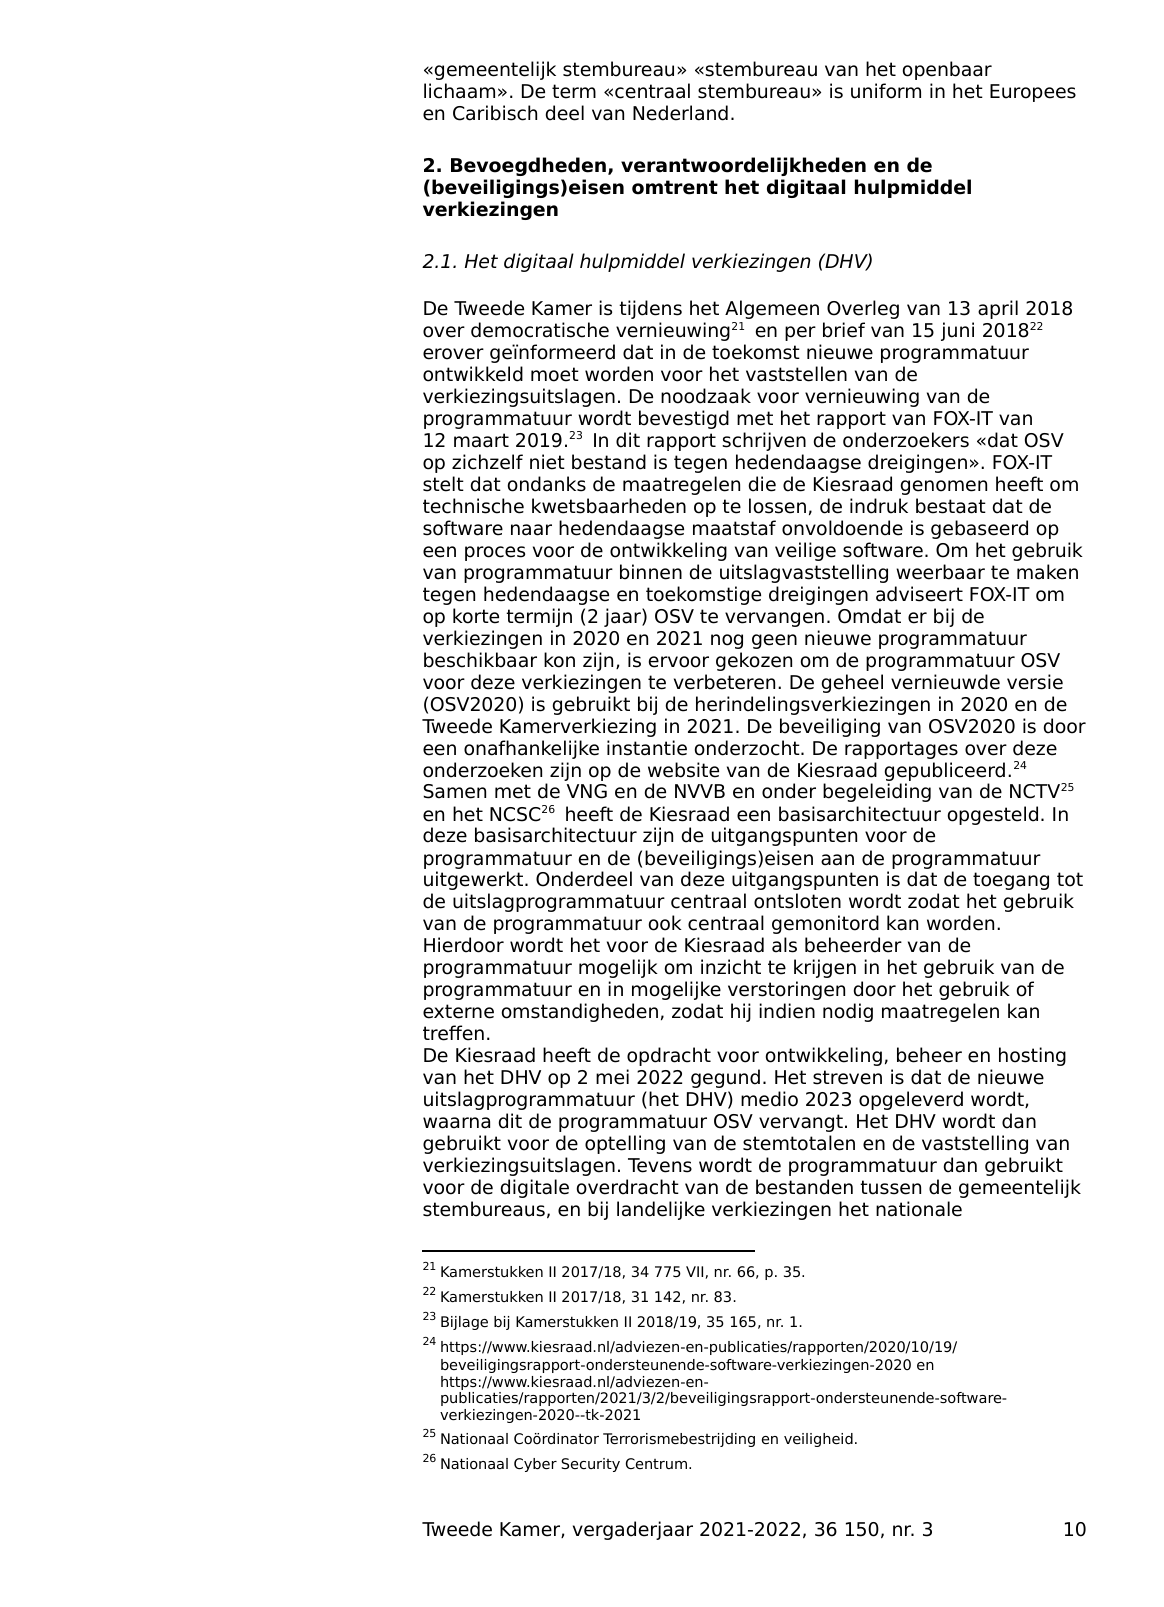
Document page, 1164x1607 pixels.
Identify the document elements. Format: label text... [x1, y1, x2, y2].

text De Tweede Kamer is tijdens het Algemeen Overleg van 13 april 2018 over democratische vernieuwing en per brief van 15 juni 2018 erover geïnformeerd dat in de toekomst nieuwe programmatuur ontwikkeld moet worden voor het vaststellen van de verkiezingsuitslagen. De noodzaak voor vernieuwing van de programmatuur wordt bevestigd met het rapport van FOX-IT van 12 maart 2019. In dit rapport schrijven de onderzoekers «dat OSV op zichzelf niet bestand is tegen hedendaagse dreigingen». FOX-IT stelt dat ondanks de maatregelen die de Kiesraad genomen heeft om technische kwetsbaarheden op te lossen, de indruk bestaat dat de software naar hedendaagse maatstaf onvoldoende is gebaseerd op een proces voor de ontwikkeling van veilige software. Om het gebruik van programmatuur binnen de uitslagvaststelling weerbaar te maken tegen hedendaagse en toekomstige dreigingen adviseert FOX-IT om op korte termijn (2 jaar) OSV te vervangen. Omdat er bij de verkiezingen in 2020 en 2021 nog geen nieuwe programmatuur beschikbaar kon zijn, is ervoor gekozen om de programmatuur OSV voor deze verkiezingen te verbeteren. De geheel vernieuwde versie (OSV2020) is gebruikt bij de herindelingsverkiezingen in 2020 en de Tweede Kamerverkiezing in 2021. De beveiliging van OSV2020 is door een onafhankelijke instantie onderzocht. De rapportages over deze onderzoeken zijn op de website van de Kiesraad gepubliceerd. [422, 298, 1087, 781]
text De Kiesraad heeft de opdracht voor ontwikkeling, beheer en hosting van het DHV op 2 mei 2022 gegund. Het streven is dat de nieuwe uitslagprogrammatuur (het DHV) medio 2023 opgeleverd wordt, waarna dit de programmatuur OSV vervangt. Het DHV wordt dan gebruikt voor de optelling van de stemtotalen en de vaststelling van verkiezingsuitslagen. Tevens wordt de programmatuur dan gebruikt voor de digitale overdracht van de bestanden tussen de gemeentelijk stembureaus, en bij landelijke verkiezingen het nationale [422, 1045, 1087, 1221]
subtitle 2.1. Het digitaal hulpmiddel verkiezingen (DHV) [422, 251, 1087, 273]
text Kamerstukken II 2017/18, 31 142, nr. 83. [422, 1285, 1087, 1307]
text Nationaal Coördinator Terrorismebestrijding en veiligheid. [422, 1427, 1087, 1449]
subtitle 2. Bevoegdheden, verantwoordelijkheden en de (beveiligings)eisen omtrent het digitaal hulpmiddel verkiezingen [422, 155, 1087, 221]
text Kamerstukken II 2017/18, 34 775 VII, nr. 66, p. 35. [422, 1260, 1087, 1282]
text Nationaal Cyber Security Centrum. [422, 1452, 1087, 1474]
text https://www.kiesraad.nl/adviezen-en-publicaties/rapporten/2020/10/19/beveiligingsrapport-ondersteunende-software-verkiezingen-2020 en https://www.kiesraad.nl/adviezen-en- publicaties/rapporten/2021/3/2/beveiligingsrapport-ondersteunende-software-verkiezingen-2020--tk-2021 [422, 1335, 1087, 1424]
text Samen met de VNG en de NVVB en onder begeleiding van de NCTV en het NCSC heeft de Kiesraad een basisarchitectuur opgesteld. In deze basisarchitectuur zijn de uitgangspunten voor de programmatuur en de (beveiligings)eisen aan de programmatuur uitgewerkt. Onderdeel van deze uitgangspunten is dat de toegang tot de uitslagprogrammatuur centraal ontsloten wordt zodat het gebruik van de programmatuur ook centraal gemonitord kan worden. Hierdoor wordt het voor de Kiesraad als beheerder van de programmatuur mogelijk om inzicht te krijgen in het gebruik van de programmatuur en in mogelijke verstoringen door het gebruik of externe omstandigheden, zodat hij indien nodig maatregelen kan treffen. [422, 781, 1087, 1045]
text Bijlage bij Kamerstukken II 2018/19, 35 165, nr. 1. [422, 1310, 1087, 1332]
text «gemeentelijk stembureau» «stembureau van het openbaar lichaam». De term «centraal stembureau» is uniform in het Europees en Caribisch deel van Nederland. [422, 59, 1087, 125]
